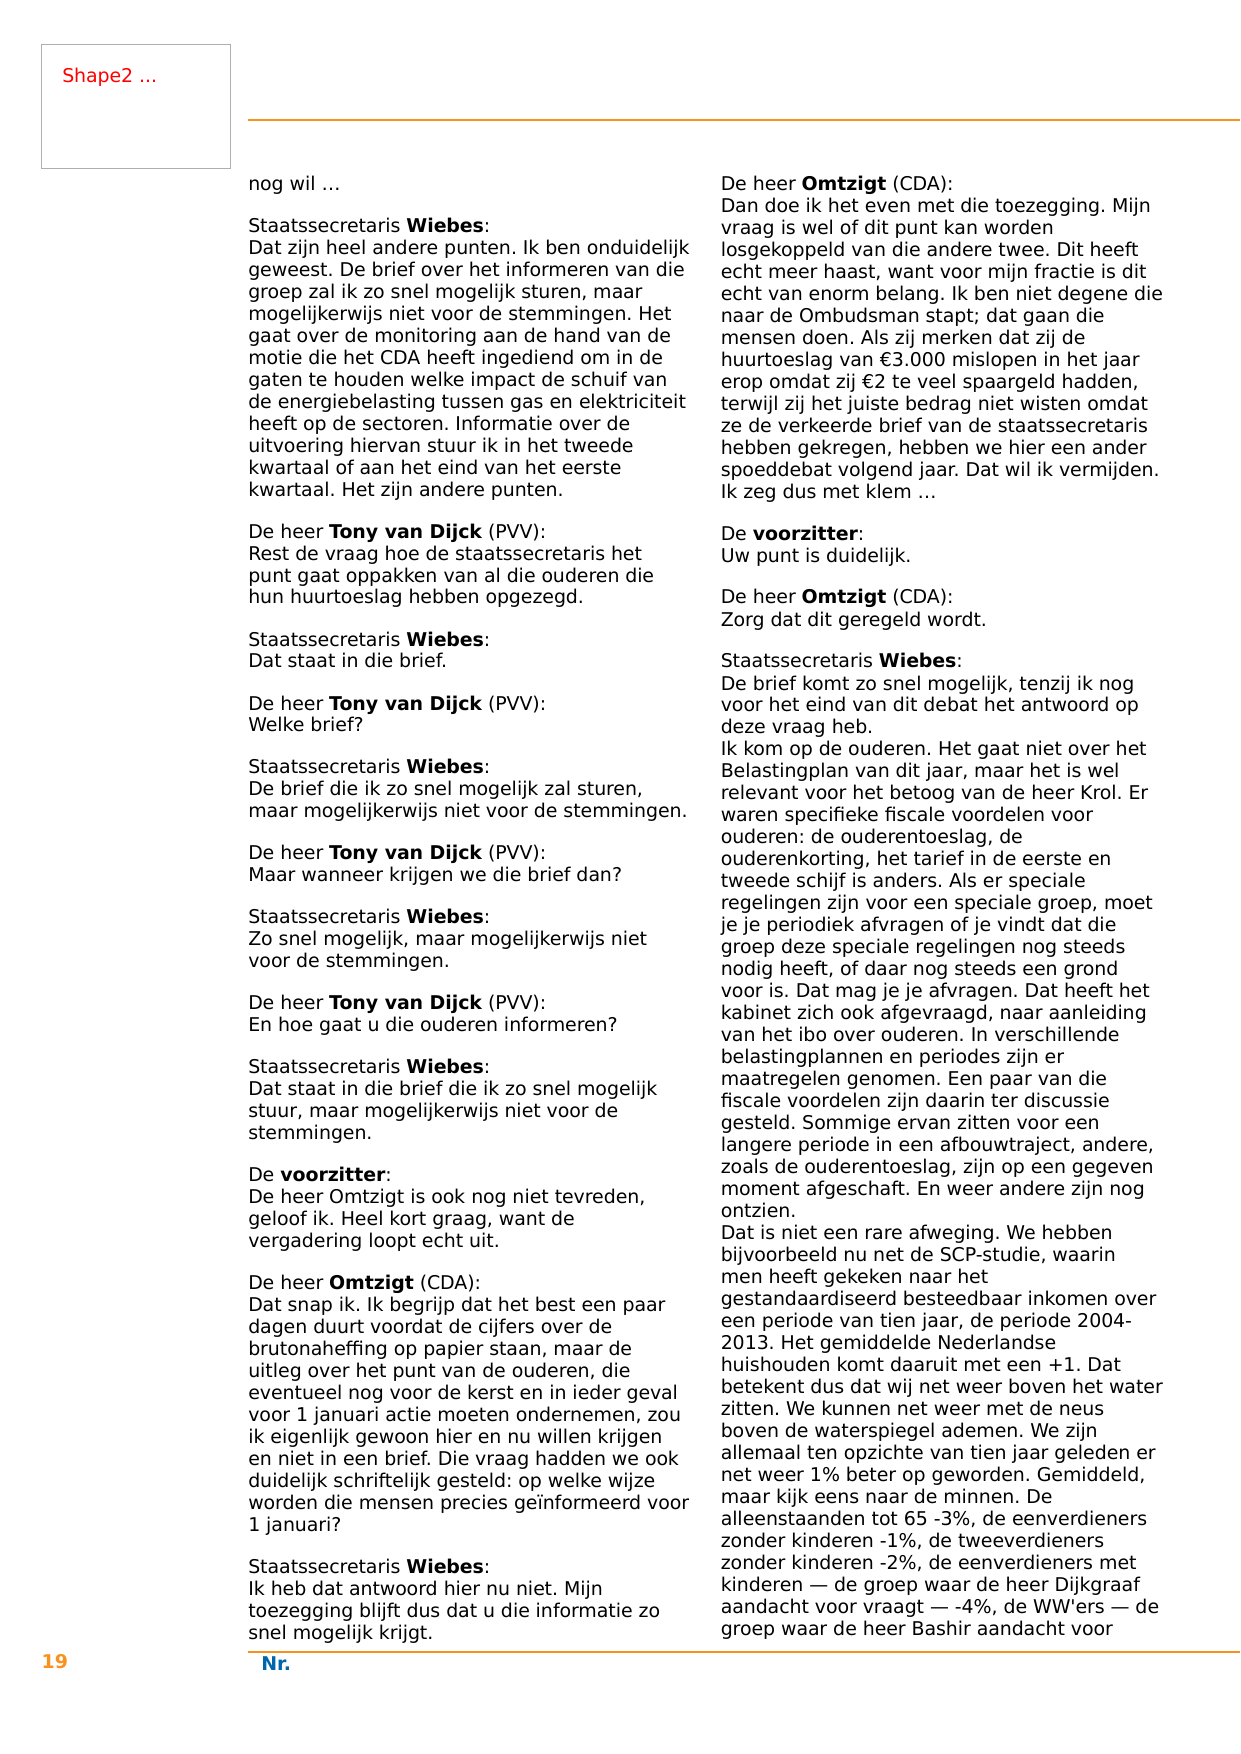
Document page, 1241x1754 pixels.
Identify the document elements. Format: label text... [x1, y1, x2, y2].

text De heer Omtzigt (CDA): [721, 173, 1163, 195]
text Staatssecretaris Wiebes: [248, 906, 691, 928]
text De heer Tony van Dijck (PVV): [248, 842, 691, 864]
text De heer Tony van Dijck (PVV): [248, 992, 691, 1014]
text Dat snap ik. Ik begrijp dat het best een paar dagen duurt voordat de cijfers over de brutonaheffing op papier staan, maar de uitleg over het punt van de ouderen, die eventueel nog voor de kerst en in ieder geval voor 1 januari actie moeten ondernemen, zou ik eigenlijk gewoon hier en nu willen krijgen en niet in een brief. Die vraag hadden we ook duidelijk schriftelijk gesteld: op welke wijze worden die mensen precies geïnformeerd voor 1 januari? [248, 1294, 691, 1536]
text De brief die ik zo snel mogelijk zal sturen, maar mogelijkerwijs niet voor de stemmingen. [248, 778, 691, 822]
text De voorzitter: [248, 1164, 691, 1186]
text nog wil … [248, 173, 691, 195]
text Staatssecretaris Wiebes: [248, 1056, 691, 1078]
text Uw punt is duidelijk. [721, 544, 1163, 566]
text De heer Omtzigt (CDA): [248, 1272, 691, 1294]
text Maar wanneer krijgen we die brief dan? [248, 864, 691, 886]
text Ik heb dat antwoord hier nu niet. Mijn toezegging blijft dus dat u die informatie zo snel mogelijk krijgt. [248, 1578, 691, 1644]
text Rest de vraag hoe de staatssecretaris het punt gaat oppakken van al die ouderen die hun huurtoeslag hebben opgezegd. [248, 542, 691, 608]
text Dat staat in die brief die ik zo snel mogelijk stuur, maar mogelijkerwijs niet voor de stemmingen. [248, 1078, 691, 1144]
text Staatssecretaris Wiebes: [248, 628, 691, 650]
text Dan doe ik het even met die toezegging. Mijn vraag is wel of dit punt kan worden losgekoppeld van die andere twee. Dit heeft echt meer haast, want voor mijn fractie is dit echt van enorm belang. Ik ben niet degene die naar de Ombudsman stapt; dat gaan die mensen doen. Als zij merken dat zij de huurtoeslag van €3.000 mislopen in het jaar erop omdat zij €2 te veel spaargeld hadden, terwijl zij het juiste bedrag niet wisten omdat ze de verkeerde brief van de staatssecretaris hebben gekregen, hebben we hier een ander spoeddebat volgend jaar. Dat wil ik vermijden. Ik zeg dus met klem … [721, 195, 1163, 502]
text Staatssecretaris Wiebes: [721, 650, 1163, 672]
text Zorg dat dit geregeld wordt. [721, 608, 1163, 630]
text Staatssecretaris Wiebes: [248, 1556, 691, 1578]
text Zo snel mogelijk, maar mogelijkerwijs niet voor de stemmingen. [248, 928, 691, 972]
text De heer Omtzigt is ook nog niet tevreden, geloof ik. Heel kort graag, want de vergadering loopt echt uit. [248, 1186, 691, 1252]
text De heer Tony van Dijck (PVV): [248, 521, 691, 542]
text Staatssecretaris Wiebes: [248, 215, 691, 237]
text Dat staat in die brief. [248, 650, 691, 672]
text Dat is niet een rare afweging. We hebben bijvoorbeeld nu net de SCP-studie, waarin men heeft gekeken naar het gestandaardiseerd besteedbaar inkomen over een periode van tien jaar, de periode 2004-2013. Het gemiddelde Nederlandse huishouden komt daaruit met een +1. Dat betekent dus dat wij net weer boven het water zitten. We kunnen net weer met de neus boven de waterspiegel ademen. We zijn allemaal ten opzichte van tien jaar geleden er net weer 1% beter op geworden. Gemiddeld, maar kijk eens naar de minnen. De alleenstaanden tot 65 -3%, de eenverdieners zonder kinderen -1%, de tweeverdieners zonder kinderen -2%, de eenverdieners met kinderen — de groep waar de heer Dijkgraaf aandacht voor vraagt — -4%, de WW'ers — de groep waar de heer Bashir aandacht voor [721, 1222, 1163, 1639]
text En hoe gaat u die ouderen informeren? [248, 1014, 691, 1036]
text De heer Omtzigt (CDA): [721, 586, 1163, 608]
text Welke brief? [248, 714, 691, 736]
text Ik kom op de ouderen. Het gaat niet over het Belastingplan van dit jaar, maar het is wel relevant voor het betoog van de heer Krol. Er waren specifieke fiscale voordelen voor ouderen: de ouderentoeslag, de ouderenkorting, het tarief in de eerste en tweede schijf is anders. Als er speciale regelingen zijn voor een speciale groep, moet je je periodiek afvragen of je vindt dat die groep deze speciale regelingen nog steeds nodig heeft, of daar nog steeds een grond voor is. Dat mag je je afvragen. Dat heeft het kabinet zich ook afgevraagd, naar aanleiding van het ibo over ouderen. In verschillende belastingplannen en periodes zijn er maatregelen genomen. Een paar van die fiscale voordelen zijn daarin ter discussie gesteld. Sommige ervan zitten voor een langere periode in een afbouwtraject, andere, zoals de ouderentoeslag, zijn op een gegeven moment afgeschaft. En weer andere zijn nog ontzien. [721, 738, 1163, 1222]
text De heer Tony van Dijck (PVV): [248, 692, 691, 714]
text De voorzitter: [721, 522, 1163, 544]
text Staatssecretaris Wiebes: [248, 756, 691, 778]
text De brief komt zo snel mogelijk, tenzij ik nog voor het eind van dit debat het antwoord op deze vraag heb. [721, 672, 1163, 738]
text Dat zijn heel andere punten. Ik ben onduidelijk geweest. De brief over het informeren van die groep zal ik zo snel mogelijk sturen, maar mogelijkerwijs niet voor de stemmingen. Het gaat over de monitoring aan de hand van de motie die het CDA heeft ingediend om in de gaten te houden welke impact de schuif van de energiebelasting tussen gas en elektriciteit heeft op de sectoren. Informatie over de uitvoering hiervan stuur ik in het tweede kwartaal of aan het eind van het eerste kwartaal. Het zijn andere punten. [248, 237, 691, 501]
